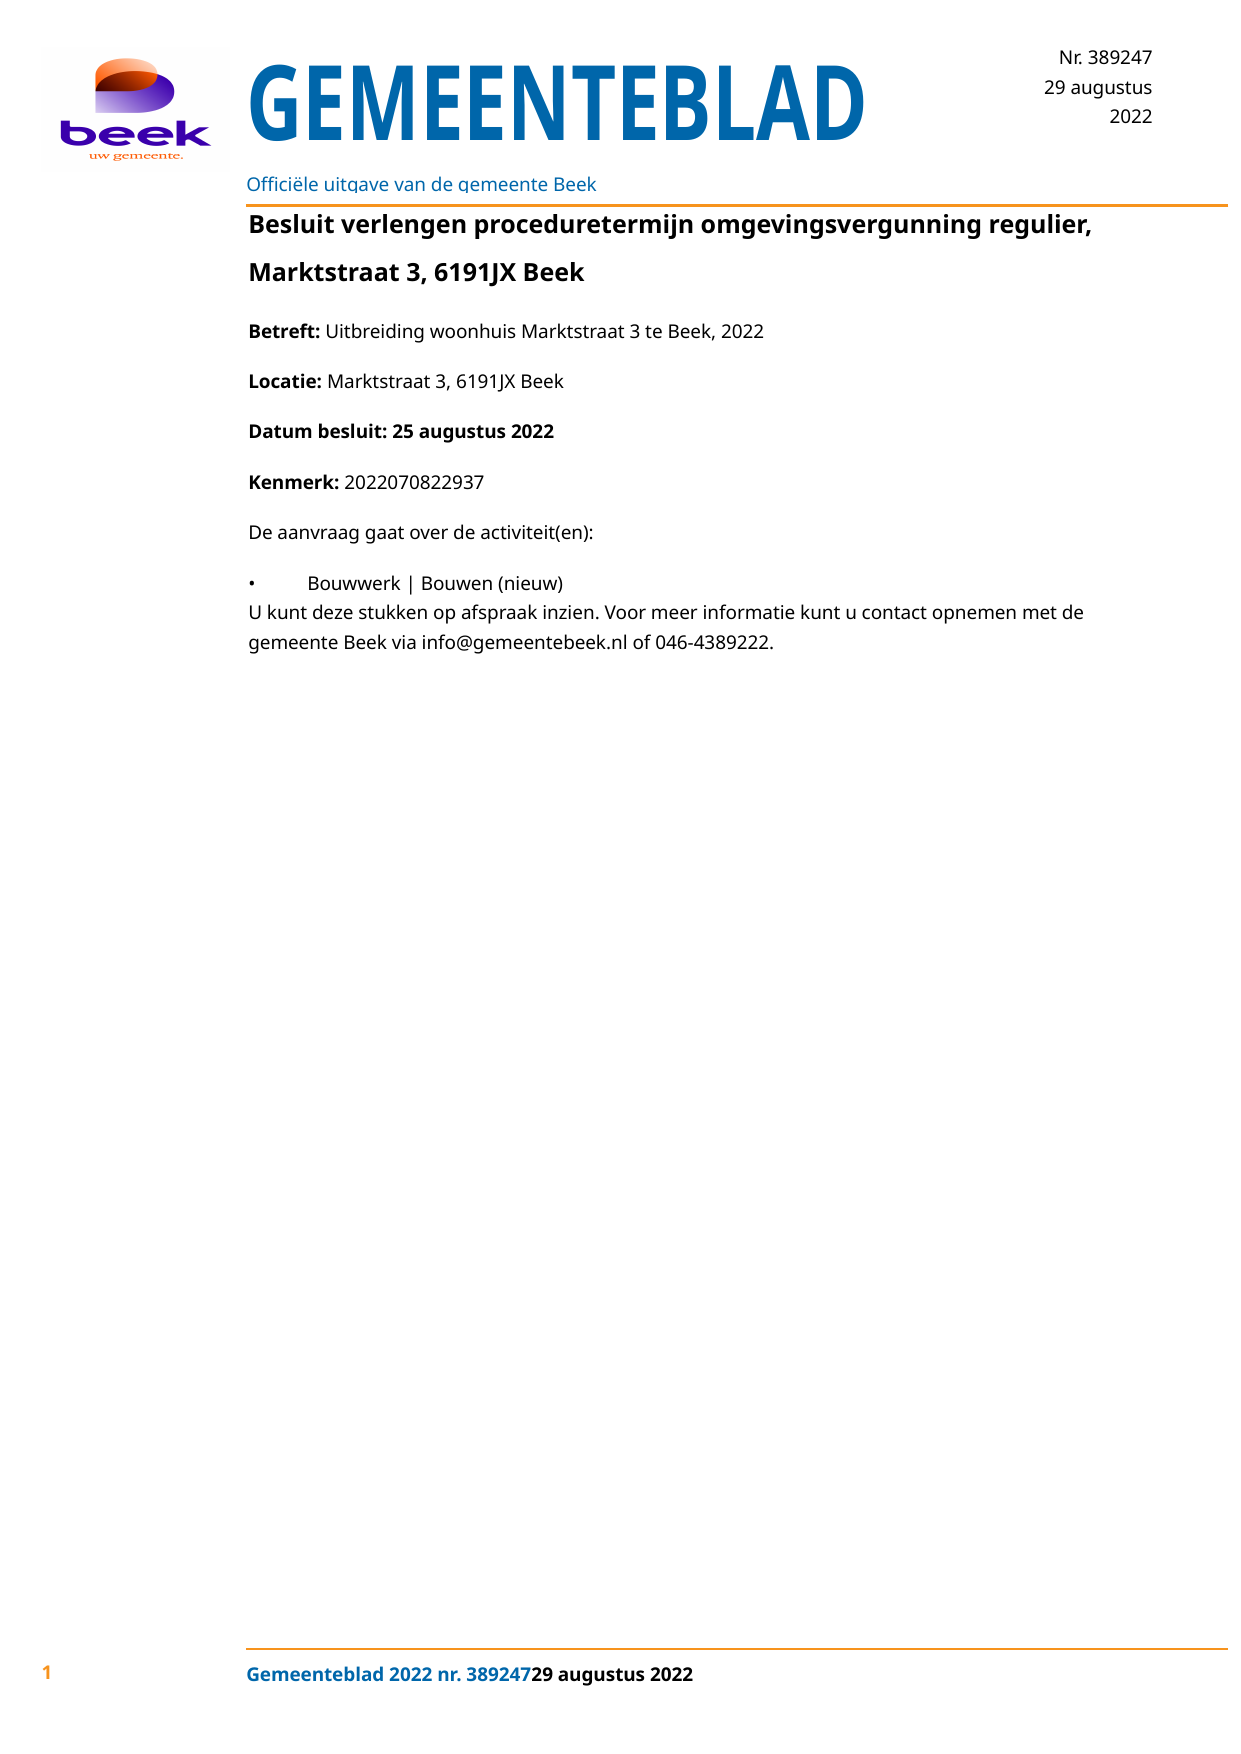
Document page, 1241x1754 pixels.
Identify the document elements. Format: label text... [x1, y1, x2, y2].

text Datum besluit: 25 augustus 2022 [248, 419, 1152, 444]
text Kenmerk: 2022070822937 [248, 469, 1152, 495]
picture [41, 47, 231, 172]
text Locatie: Marktstraat 3, 6191JX Beek [248, 368, 1152, 394]
text Besluit verlengen proceduretermijn omgevingsvergunning regulier, Marktstraat 3, 6191JX Beek [248, 207, 1152, 288]
list Bouwwerk | Bouwen (nieuw) [248, 570, 1152, 596]
text Betreft: Uitbreiding woonhuis Marktstraat 3 te Beek, 2022 [248, 318, 1152, 344]
text De aanvraag gaat over de activiteit(en): [248, 519, 1152, 545]
text U kunt deze stukken op afspraak inzien. Voor meer informatie kunt u contact opnemen met de gemeente Beek via info@gemeentebeek.nl of 046-4389222. [248, 599, 1152, 655]
